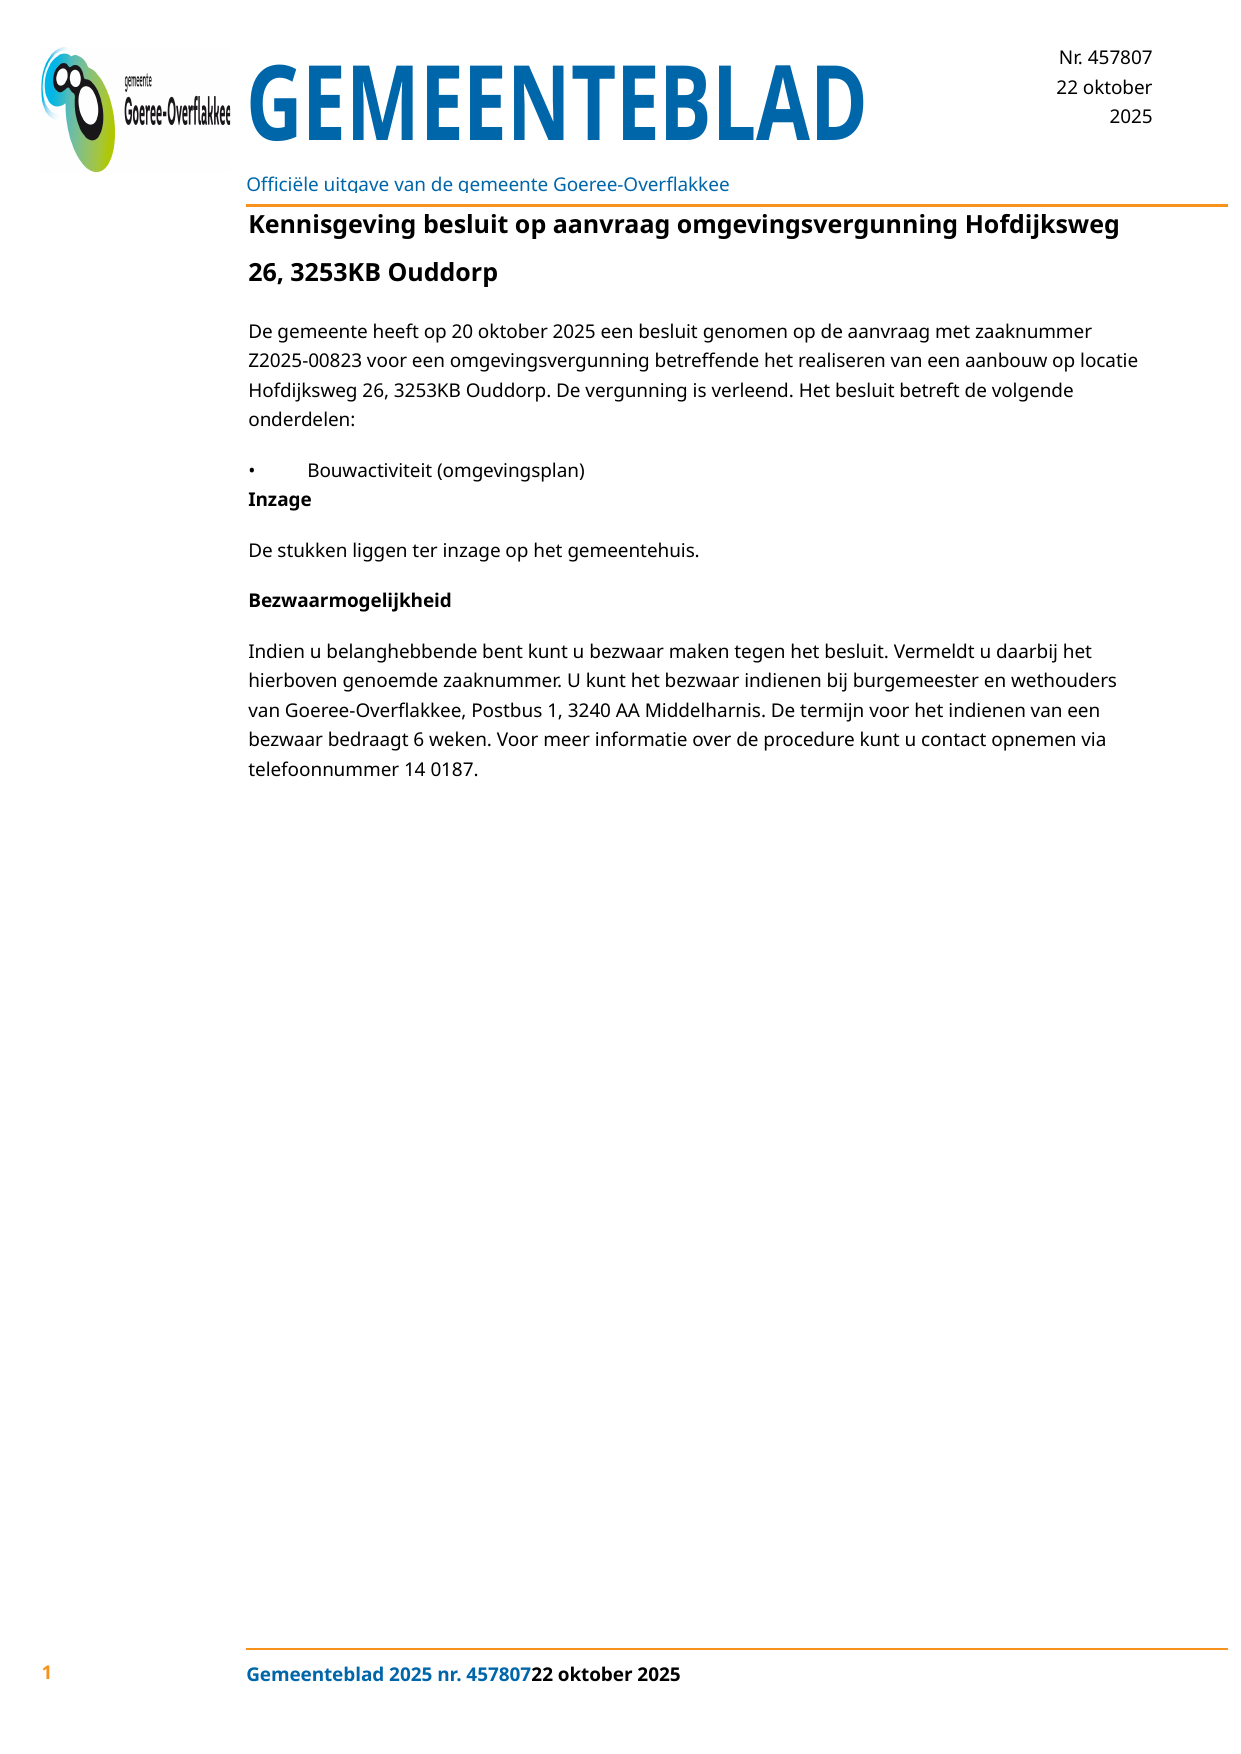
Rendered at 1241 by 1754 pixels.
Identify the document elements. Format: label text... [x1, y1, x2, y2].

picture [41, 47, 231, 172]
text Bezwaarmogelijkheid [248, 587, 1152, 613]
text Indien u belanghebbende bent kunt u bezwaar maken tegen het besluit. Vermeldt u daarbij het hierboven genoemde zaaknummer. U kunt het bezwaar indienen bij burgemeester en wethouders van Goeree-Overflakkee, Postbus 1, 3240 AA Middelharnis. De termijn voor het indienen van een bezwaar bedraagt 6 weken. Voor meer informatie over de procedure kunt u contact opnemen via telefoonnummer 14 0187. [248, 638, 1152, 782]
text Inzage [248, 487, 1152, 512]
text De stukken liggen ter inzage op het gemeentehuis. [248, 537, 1152, 563]
text De gemeente heeft op 20 oktober 2025 een besluit genomen op de aanvraag met zaaknummer Z2025-00823 voor een omgevingsvergunning betreffende het realiseren van een aanbouw op locatie Hofdijksweg 26, 3253KB Ouddorp. De vergunning is verleend. Het besluit betreft de volgende onderdelen: [248, 318, 1152, 432]
text Kennisgeving besluit op aanvraag omgevingsvergunning Hofdijksweg 26, 3253KB Ouddorp [248, 207, 1152, 288]
list Bouwactiviteit (omgevingsplan) [248, 457, 1152, 483]
